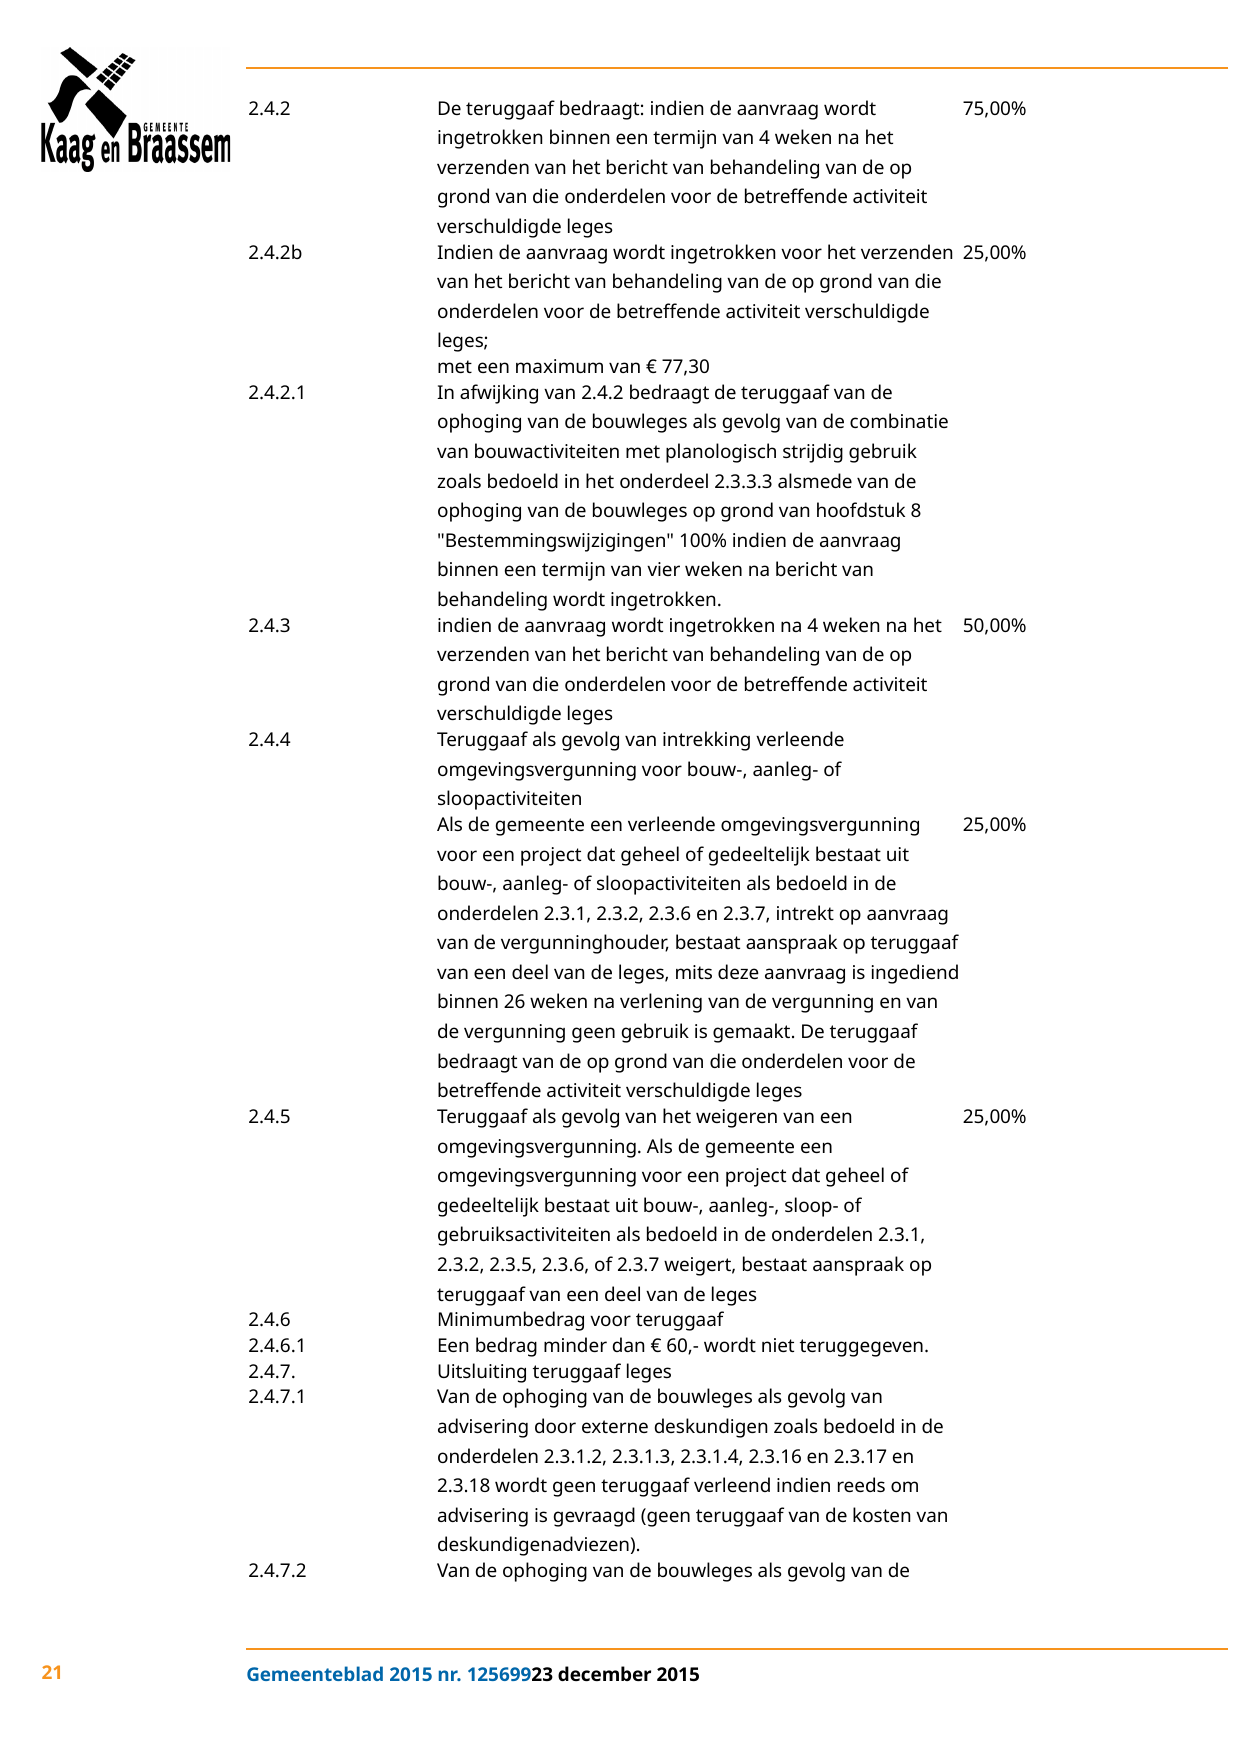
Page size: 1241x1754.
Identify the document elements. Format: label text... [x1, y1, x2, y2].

table_cell [248, 353, 437, 379]
table_cell 2.4.7.1 [248, 1384, 437, 1557]
table_cell 25,00% [963, 1103, 1152, 1306]
table_cell 2.4.6 [248, 1306, 437, 1332]
table_cell [248, 811, 437, 1103]
table_cell [963, 1384, 1152, 1557]
table_cell 50,00% [963, 612, 1152, 726]
table_cell 25,00% [963, 239, 1152, 353]
table_cell Teruggaaf als gevolg van het weigeren van een omgevingsvergunning. Als de gemeente een omgevingsvergunning voor een project dat geheel of gedeeltelijk bestaat uit bouw-, aanleg-, sloop- of gebruiksactiviteiten als bedoeld in de onderdelen 2.3.1, 2.3.2, 2.3.5, 2.3.6, of 2.3.7 weigert, bestaat aanspraak op teruggaaf van een deel van de leges [437, 1103, 963, 1306]
table_cell Van de ophoging van de bouwleges als gevolg van de [437, 1557, 963, 1583]
table_cell 2.4.3 [248, 612, 437, 726]
table_cell 2.4.4 [248, 726, 437, 811]
picture [41, 47, 231, 172]
table_cell Uitsluiting teruggaaf leges [437, 1358, 1152, 1384]
table_cell Indien de aanvraag wordt ingetrokken voor het verzenden van het bericht van behandeling van de op grond van die onderdelen voor de betreffende activiteit verschuldigde leges; [437, 239, 963, 353]
table_cell 2.4.2b [248, 239, 437, 353]
table_cell indien de aanvraag wordt ingetrokken na 4 weken na het verzenden van het bericht van behandeling van de op grond van die onderdelen voor de betreffende activiteit verschuldigde leges [437, 612, 963, 726]
table_cell 2.4.2 [248, 95, 437, 239]
table_cell [963, 353, 1152, 379]
table_cell 2.4.7. [248, 1358, 437, 1384]
table_cell 75,00% [963, 95, 1152, 239]
table_cell 2.4.2.1 [248, 379, 437, 612]
table_cell [963, 1332, 1152, 1358]
table_cell [963, 1557, 1152, 1583]
table_cell 2.4.6.1 [248, 1332, 437, 1358]
table_cell [963, 379, 1152, 612]
table_cell 25,00% [963, 811, 1152, 1103]
table_cell De teruggaaf bedraagt: indien de aanvraag wordt ingetrokken binnen een termijn van 4 weken na het verzenden van het bericht van behandeling van de op grond van die onderdelen voor de betreffende activiteit verschuldigde leges [437, 95, 963, 239]
table_cell 2.4.7.2 [248, 1557, 437, 1583]
table_cell met een maximum van € 77,30 [437, 353, 963, 379]
table_cell Minimumbedrag voor teruggaaf [437, 1306, 1152, 1332]
table_cell Van de ophoging van de bouwleges als gevolg van advisering door externe deskundigen zoals bedoeld in de onderdelen 2.3.1.2, 2.3.1.3, 2.3.1.4, 2.3.16 en 2.3.17 en 2.3.18 wordt geen teruggaaf verleend indien reeds om advisering is gevraagd (geen teruggaaf van de kosten van deskundigenadviezen). [437, 1384, 963, 1557]
table_cell Als de gemeente een verleende omgevingsvergunning voor een project dat geheel of gedeeltelijk bestaat uit bouw-, aanleg- of sloopactiviteiten als bedoeld in de onderdelen 2.3.1, 2.3.2, 2.3.6 en 2.3.7, intrekt op aanvraag van de vergunninghouder, bestaat aanspraak op teruggaaf van een deel van de leges, mits deze aanvraag is ingediend binnen 26 weken na verlening van de vergunning en van de vergunning geen gebruik is gemaakt. De teruggaaf bedraagt van de op grond van die onderdelen voor de betreffende activiteit verschuldigde leges [437, 811, 963, 1103]
table_cell Een bedrag minder dan € 60,- wordt niet teruggegeven. [437, 1332, 963, 1358]
table_cell In afwijking van 2.4.2 bedraagt de teruggaaf van de ophoging van de bouwleges als gevolg van de combinatie van bouwactiviteiten met planologisch strijdig gebruik zoals bedoeld in het onderdeel 2.3.3.3 alsmede van de ophoging van de bouwleges op grond van hoofdstuk 8 "Bestemmingswijzigingen" 100% indien de aanvraag binnen een termijn van vier weken na bericht van behandeling wordt ingetrokken. [437, 379, 963, 612]
table_cell 2.4.5 [248, 1103, 437, 1306]
table_cell [963, 726, 1152, 811]
table_cell Teruggaaf als gevolg van intrekking verleende omgevingsvergunning voor bouw-, aanleg- of sloopactiviteiten [437, 726, 963, 811]
